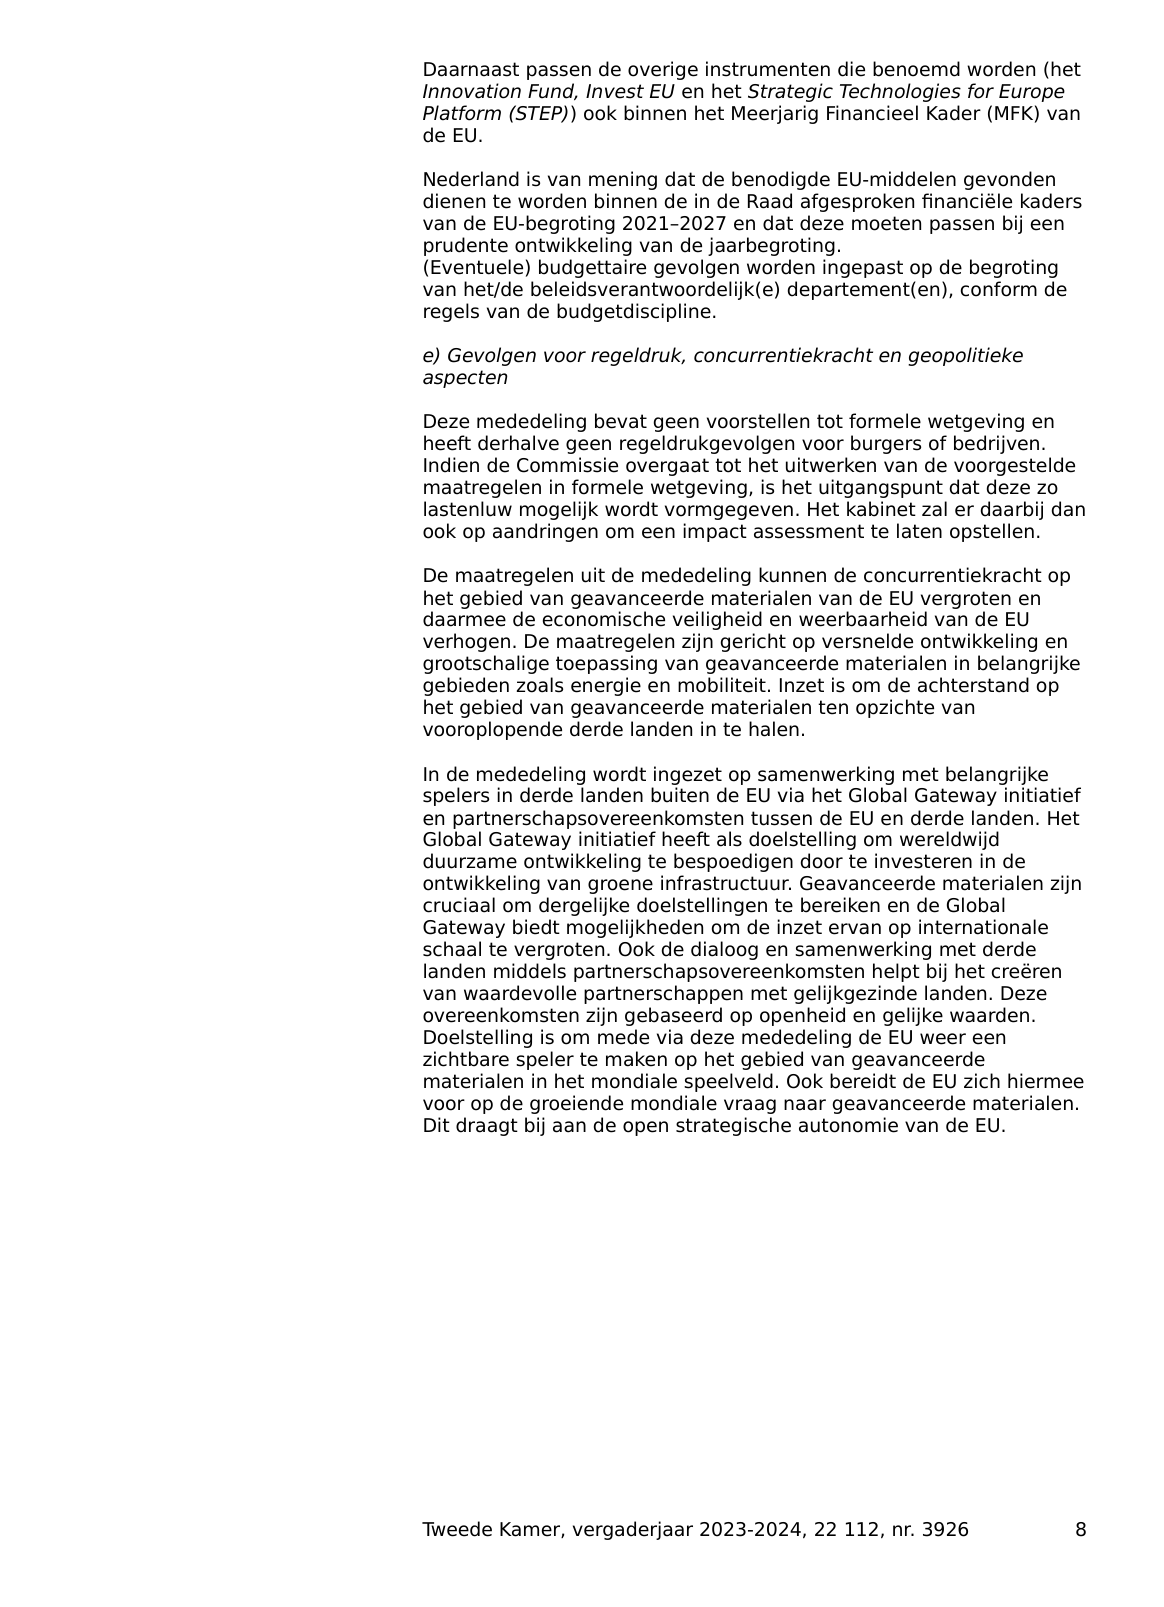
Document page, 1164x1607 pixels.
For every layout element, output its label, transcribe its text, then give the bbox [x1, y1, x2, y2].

text Nederland is van mening dat de benodigde EU-middelen gevonden dienen te worden binnen de in de Raad afgesproken financiële kaders van de EU-begroting 2021–2027 en dat deze moeten passen bij een prudente ontwikkeling van de jaarbegroting. [422, 169, 1087, 257]
subtitle e) Gevolgen voor regeldruk, concurrentiekracht en geopolitieke aspecten [422, 345, 1087, 389]
text (Eventuele) budgettaire gevolgen worden ingepast op de begroting van het/de beleidsverantwoordelijk(e) departement(en), conform de regels van de budgetdiscipline. [422, 257, 1087, 323]
text De maatregelen uit de mededeling kunnen de concurrentiekracht op het gebied van geavanceerde materialen van de EU vergroten en daarmee de economische veiligheid en weerbaarheid van de EU verhogen. De maatregelen zijn gericht op versnelde ontwikkeling en grootschalige toepassing van geavanceerde materialen in belangrijke gebieden zoals energie en mobiliteit. Inzet is om de achterstand op het gebied van geavanceerde materialen ten opzichte van vooroplopende derde landen in te halen. [422, 565, 1087, 741]
text Daarnaast passen de overige instrumenten die benoemd worden (het Innovation Fund, Invest EU en het Strategic Technologies for Europe Platform (STEP)) ook binnen het Meerjarig Financieel Kader (MFK) van de EU. [422, 59, 1087, 147]
text In de mededeling wordt ingezet op samenwerking met belangrijke spelers in derde landen buiten de EU via het Global Gateway initiatief en partnerschapsovereenkomsten tussen de EU en derde landen. Het Global Gateway initiatief heeft als doelstelling om wereldwijd duurzame ontwikkeling te bespoedigen door te investeren in de ontwikkeling van groene infrastructuur. Geavanceerde materialen zijn cruciaal om dergelijke doelstellingen te bereiken en de Global Gateway biedt mogelijkheden om de inzet ervan op internationale schaal te vergroten. Ook de dialoog en samenwerking met derde landen middels partnerschapsovereenkomsten helpt bij het creëren van waardevolle partnerschappen met gelijkgezinde landen. Deze overeenkomsten zijn gebaseerd op openheid en gelijke waarden. Doelstelling is om mede via deze mededeling de EU weer een zichtbare speler te maken op het gebied van geavanceerde materialen in het mondiale speelveld. Ook bereidt de EU zich hiermee voor op de groeiende mondiale vraag naar geavanceerde materialen. Dit draagt bij aan de open strategische autonomie van de EU. [422, 763, 1087, 1137]
text Deze mededeling bevat geen voorstellen tot formele wetgeving en heeft derhalve geen regeldrukgevolgen voor burgers of bedrijven. Indien de Commissie overgaat tot het uitwerken van de voorgestelde maatregelen in formele wetgeving, is het uitgangspunt dat deze zo lastenluw mogelijk wordt vormgegeven. Het kabinet zal er daarbij dan ook op aandringen om een impact assessment te laten opstellen. [422, 411, 1087, 543]
